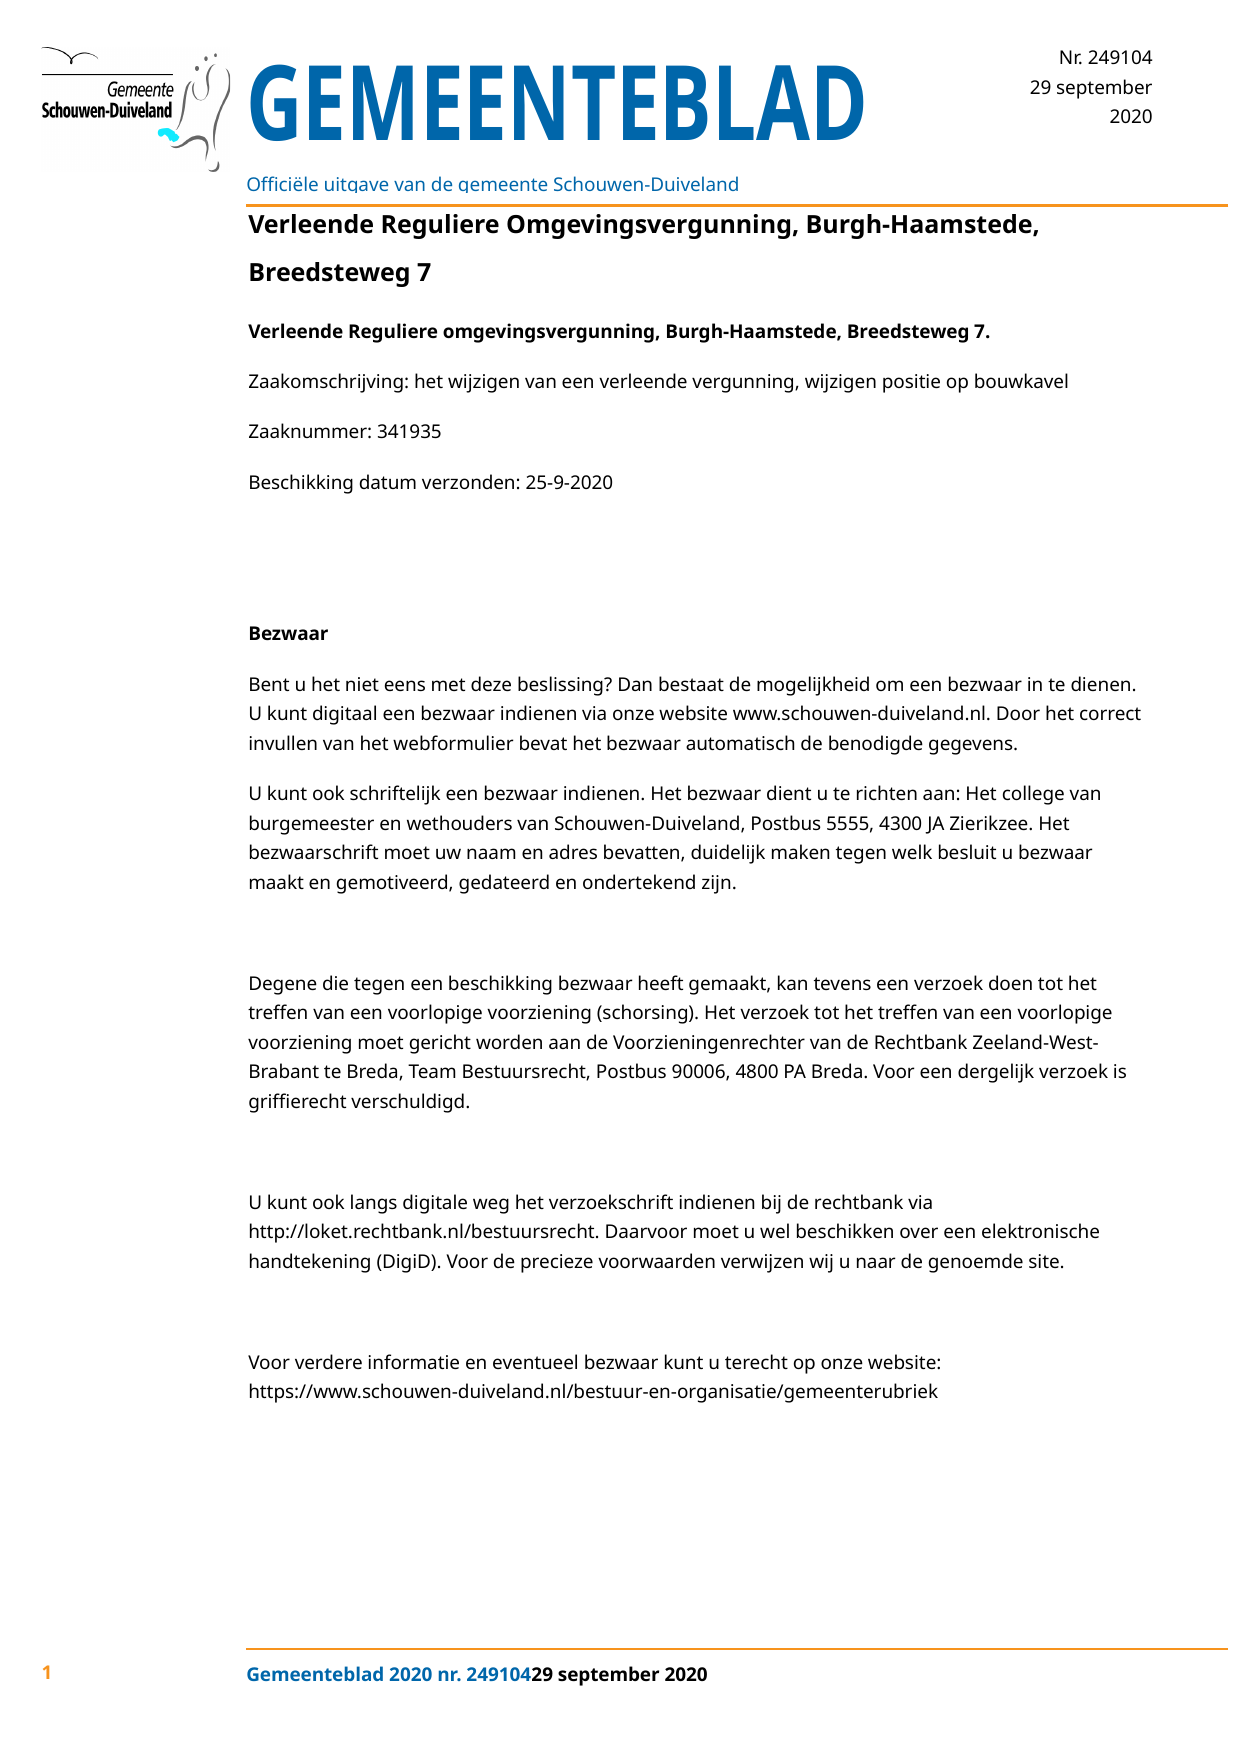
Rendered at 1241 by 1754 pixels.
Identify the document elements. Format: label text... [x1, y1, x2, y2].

text Verleende Reguliere Omgevingsvergunning, Burgh-Haamstede, Breedsteweg 7 [248, 207, 1152, 288]
text Bezwaar [248, 620, 1152, 646]
text Verleende Reguliere omgevingsvergunning, Burgh-Haamstede, Breedsteweg 7. [248, 318, 1152, 344]
text Beschikking datum verzonden: 25-9-2020 [248, 469, 1152, 495]
text Voor verdere informatie en eventueel bezwaar kunt u terecht op onze website: https://www.schouwen-duiveland.nl/bestuur-en-organisatie/gemeenterubriek [248, 1349, 1152, 1404]
text U kunt ook schriftelijk een bezwaar indienen. Het bezwaar dient u te richten aan: Het college van burgemeester en wethouders van Schouwen-Duiveland, Postbus 5555, 4300 JA Zierikzee. Het bezwaarschrift moet uw naam en adres bevatten, duidelijk maken tegen welk besluit u bezwaar maakt en gemotiveerd, gedateerd en ondertekend zijn. [248, 780, 1152, 895]
text Zaakomschrijving: het wijzigen van een verleende vergunning, wijzigen positie op bouwkavel [248, 368, 1152, 394]
text U kunt ook langs digitale weg het verzoekschrift indienen bij de rechtbank via http://loket.rechtbank.nl/bestuursrecht. Daarvoor moet u wel beschikken over een elektronische handtekening (DigiD). Voor de precieze voorwaarden verwijzen wij u naar de genoemde site. [248, 1189, 1152, 1274]
text Bent u het niet eens met deze beslissing? Dan bestaat de mogelijkheid om een bezwaar in te dienen. U kunt digitaal een bezwaar indienen via onze website www.schouwen-duiveland.nl. Door het correct invullen van het webformulier bevat het bezwaar automatisch de benodigde gegevens. [248, 671, 1152, 756]
picture [41, 47, 231, 172]
text Zaaknummer: 341935 [248, 419, 1152, 444]
text Degene die tegen een beschikking bezwaar heeft gemaakt, kan tevens een verzoek doen tot het treffen van een voorlopige voorziening (schorsing). Het verzoek tot het treffen van een voorlopige voorziening moet gericht worden aan de Voorzieningenrechter van de Rechtbank Zeeland-West-Brabant te Breda, Team Bestuursrecht, Postbus 90006, 4800 PA Breda. Voor een dergelijk verzoek is griffierecht verschuldigd. [248, 970, 1152, 1114]
